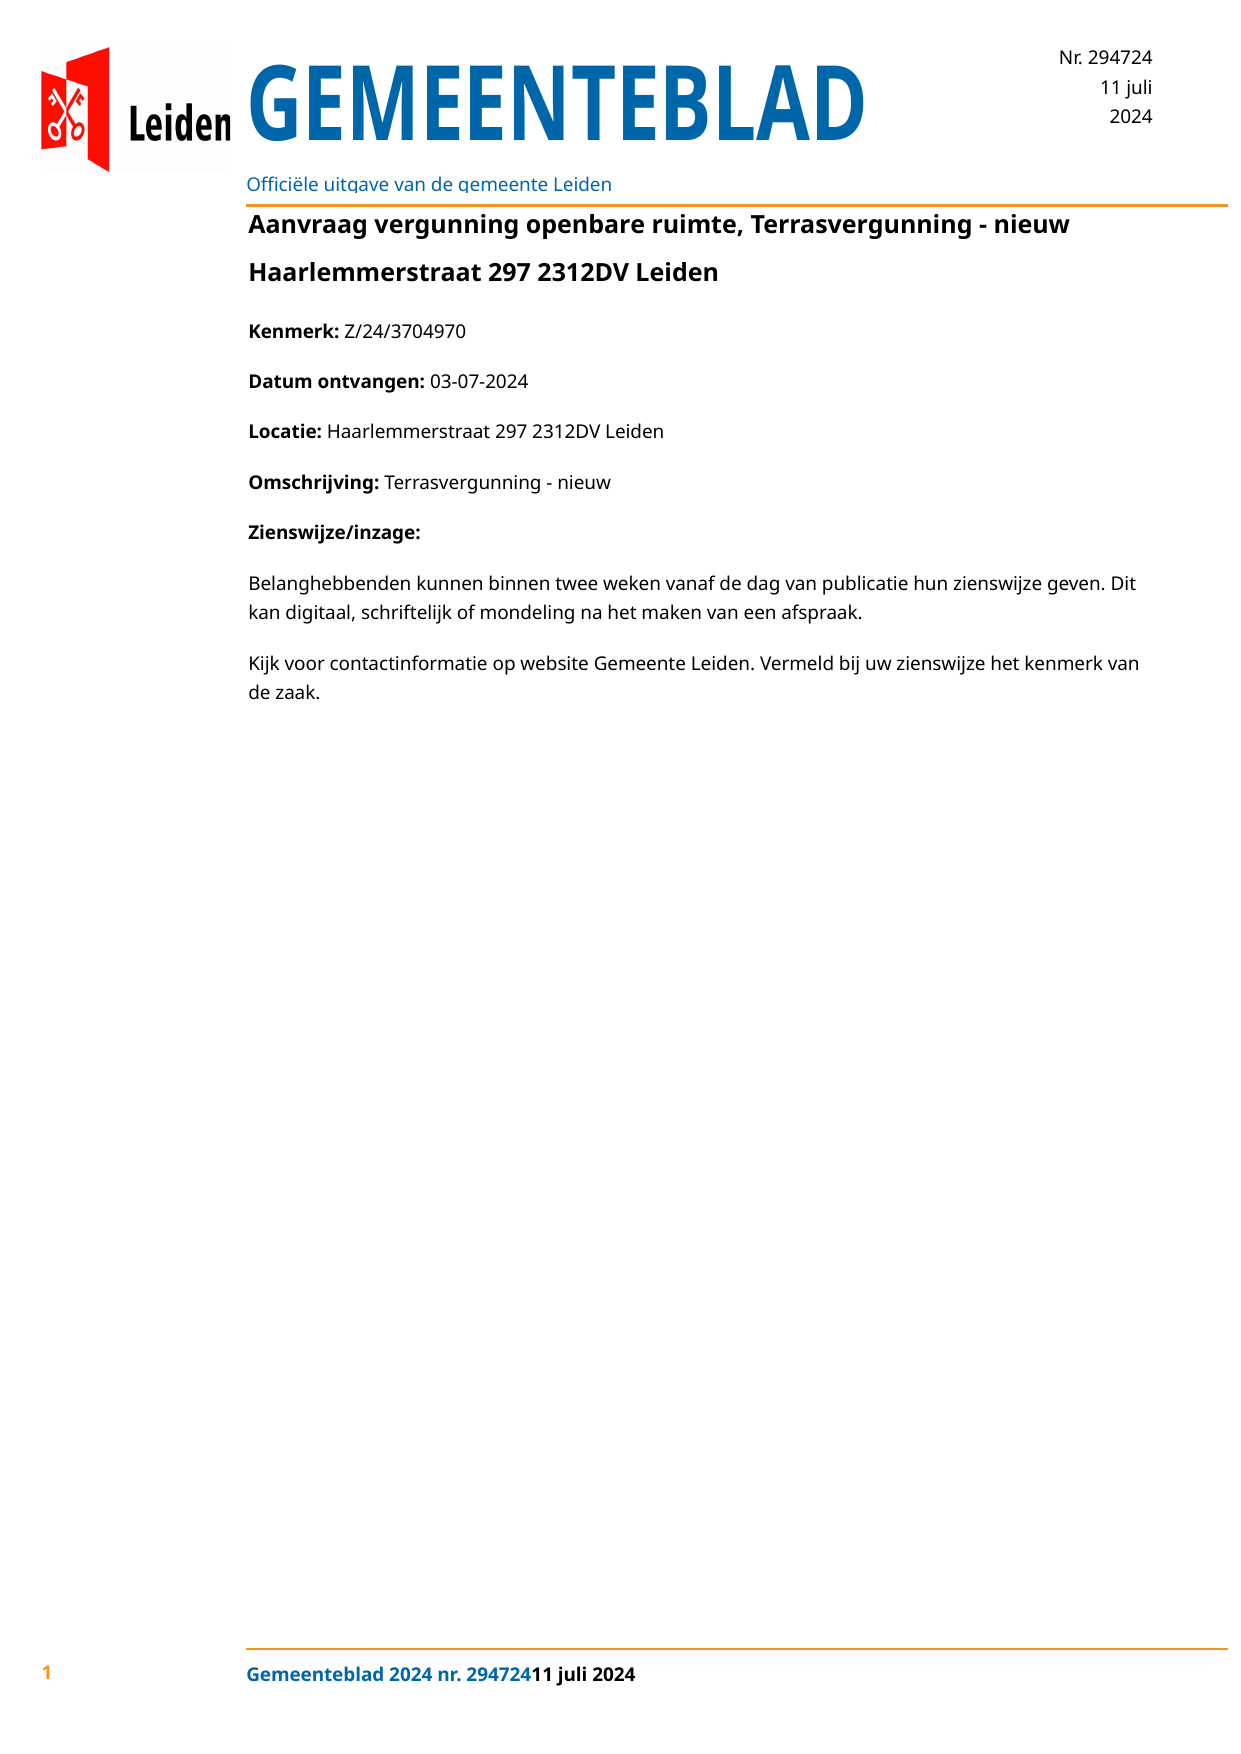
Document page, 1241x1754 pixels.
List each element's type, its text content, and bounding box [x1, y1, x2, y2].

text Aanvraag vergunning openbare ruimte, Terrasvergunning - nieuw Haarlemmerstraat 297 2312DV Leiden [248, 207, 1152, 288]
text Omschrijving: Terrasvergunning - nieuw [248, 469, 1152, 495]
text Belanghebbenden kunnen binnen twee weken vanaf de dag van publicatie hun zienswijze geven. Dit kan digitaal, schriftelijk of mondeling na het maken van een afspraak. [248, 570, 1152, 625]
text Zienswijze/inzage: [248, 519, 1152, 545]
text Datum ontvangen: 03-07-2024 [248, 368, 1152, 394]
picture [41, 47, 231, 172]
text Locatie: Haarlemmerstraat 297 2312DV Leiden [248, 419, 1152, 444]
text Kijk voor contactinformatie op website Gemeente Leiden. Vermeld bij uw zienswijze het kenmerk van de zaak. [248, 650, 1152, 705]
text Kenmerk: Z/24/3704970 [248, 318, 1152, 344]
